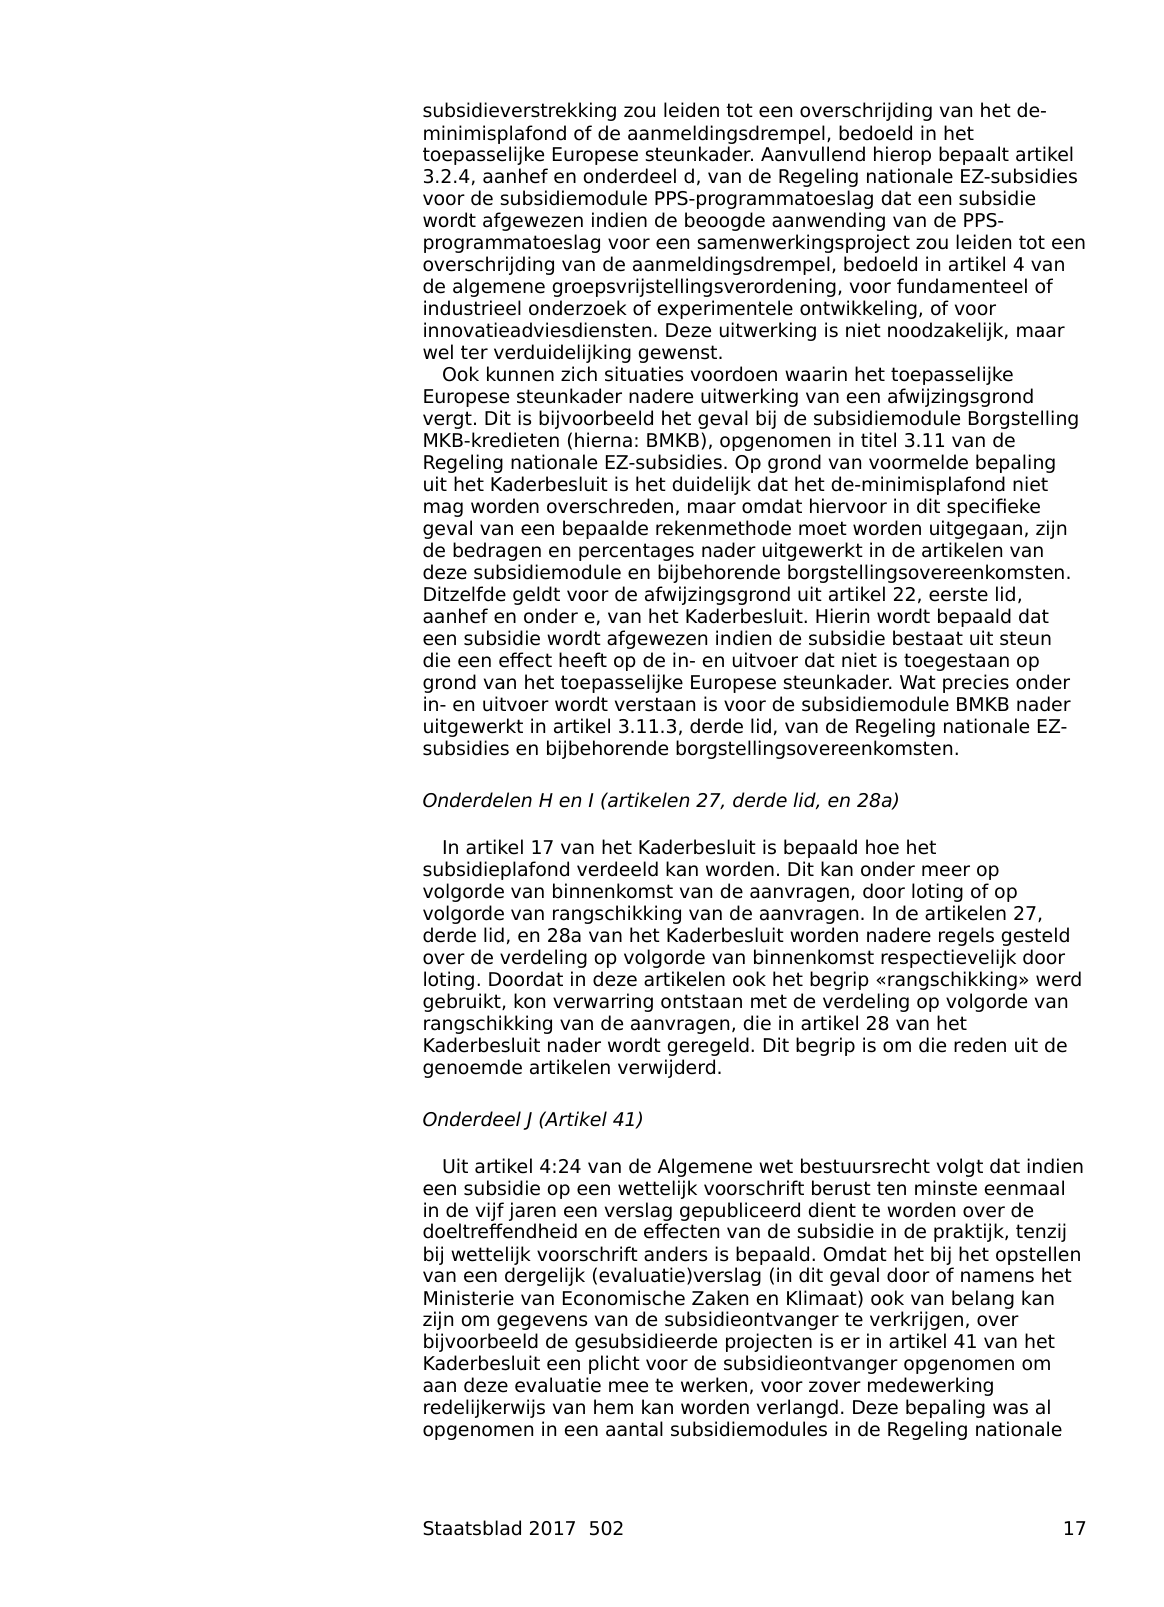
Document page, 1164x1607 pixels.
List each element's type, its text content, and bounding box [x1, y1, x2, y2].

text Uit artikel 4:24 van de Algemene wet bestuursrecht volgt dat indien een subsidie op een wettelijk voorschrift berust ten minste eenmaal in de vijf jaren een verslag gepubliceerd dient te worden over de doeltreffendheid en de effecten van de subsidie in de praktijk, tenzij bij wettelijk voorschrift anders is bepaald. Omdat het bij het opstellen van een dergelijk (evaluatie)verslag (in dit geval door of namens het Ministerie van Economische Zaken en Klimaat) ook van belang kan zijn om gegevens van de subsidieontvanger te verkrijgen, over bijvoorbeeld de gesubsidieerde projecten is er in artikel 41 van het Kaderbesluit een plicht voor de subsidieontvanger opgenomen om aan deze evaluatie mee te werken, voor zover medewerking redelijkerwijs van hem kan worden verlangd. Deze bepaling was al opgenomen in een aantal subsidiemodules in de Regeling nationale [422, 1156, 1087, 1441]
subtitle Onderdeel J (Artikel 41) [422, 1108, 1087, 1131]
text In artikel 17 van het Kaderbesluit is bepaald hoe het subsidieplafond verdeeld kan worden. Dit kan onder meer op volgorde van binnenkomst van de aanvragen, door loting of op volgorde van rangschikking van de aanvragen. In de artikelen 27, derde lid, en 28a van het Kaderbesluit worden nadere regels gesteld over de verdeling op volgorde van binnenkomst respectievelijk door loting. Doordat in deze artikelen ook het begrip «rangschikking» werd gebruikt, kon verwarring ontstaan met de verdeling op volgorde van rangschikking van de aanvragen, die in artikel 28 van het Kaderbesluit nader wordt geregeld. Dit begrip is om die reden uit de genoemde artikelen verwijderd. [422, 837, 1087, 1078]
subtitle Onderdelen H en I (artikelen 27, derde lid, en 28a) [422, 790, 1087, 812]
text subsidieverstrekking zou leiden tot een overschrijding van het de-minimisplafond of de aanmeldingsdrempel, bedoeld in het toepasselijke Europese steunkader. Aanvullend hierop bepaalt artikel 3.2.4, aanhef en onderdeel d, van de Regeling nationale EZ-subsidies voor de subsidiemodule PPS-programmatoeslag dat een subsidie wordt afgewezen indien de beoogde aanwending van de PPS-programmatoeslag voor een samenwerkingsproject zou leiden tot een overschrijding van de aanmeldingsdrempel, bedoeld in artikel 4 van de algemene groepsvrijstellingsverordening, voor fundamenteel of industrieel onderzoek of experimentele ontwikkeling, of voor innovatieadviesdiensten. Deze uitwerking is niet noodzakelijk, maar wel ter verduidelijking gewenst. [422, 100, 1087, 364]
text Ook kunnen zich situaties voordoen waarin het toepasselijke Europese steunkader nadere uitwerking van een afwijzingsgrond vergt. Dit is bijvoorbeeld het geval bij de subsidiemodule Borgstelling MKB-kredieten (hierna: BMKB), opgenomen in titel 3.11 van de Regeling nationale EZ-subsidies. Op grond van voormelde bepaling uit het Kaderbesluit is het duidelijk dat het de-minimisplafond niet mag worden overschreden, maar omdat hiervoor in dit specifieke geval van een bepaalde rekenmethode moet worden uitgegaan, zijn de bedragen en percentages nader uitgewerkt in de artikelen van deze subsidiemodule en bijbehorende borgstellingsovereenkomsten. Ditzelfde geldt voor de afwijzingsgrond uit artikel 22, eerste lid, aanhef en onder e, van het Kaderbesluit. Hierin wordt bepaald dat een subsidie wordt afgewezen indien de subsidie bestaat uit steun die een effect heeft op de in- en uitvoer dat niet is toegestaan op grond van het toepasselijke Europese steunkader. Wat precies onder in- en uitvoer wordt verstaan is voor de subsidiemodule BMKB nader uitgewerkt in artikel 3.11.3, derde lid, van de Regeling nationale EZ-subsidies en bijbehorende borgstellingsovereenkomsten. [422, 364, 1087, 760]
